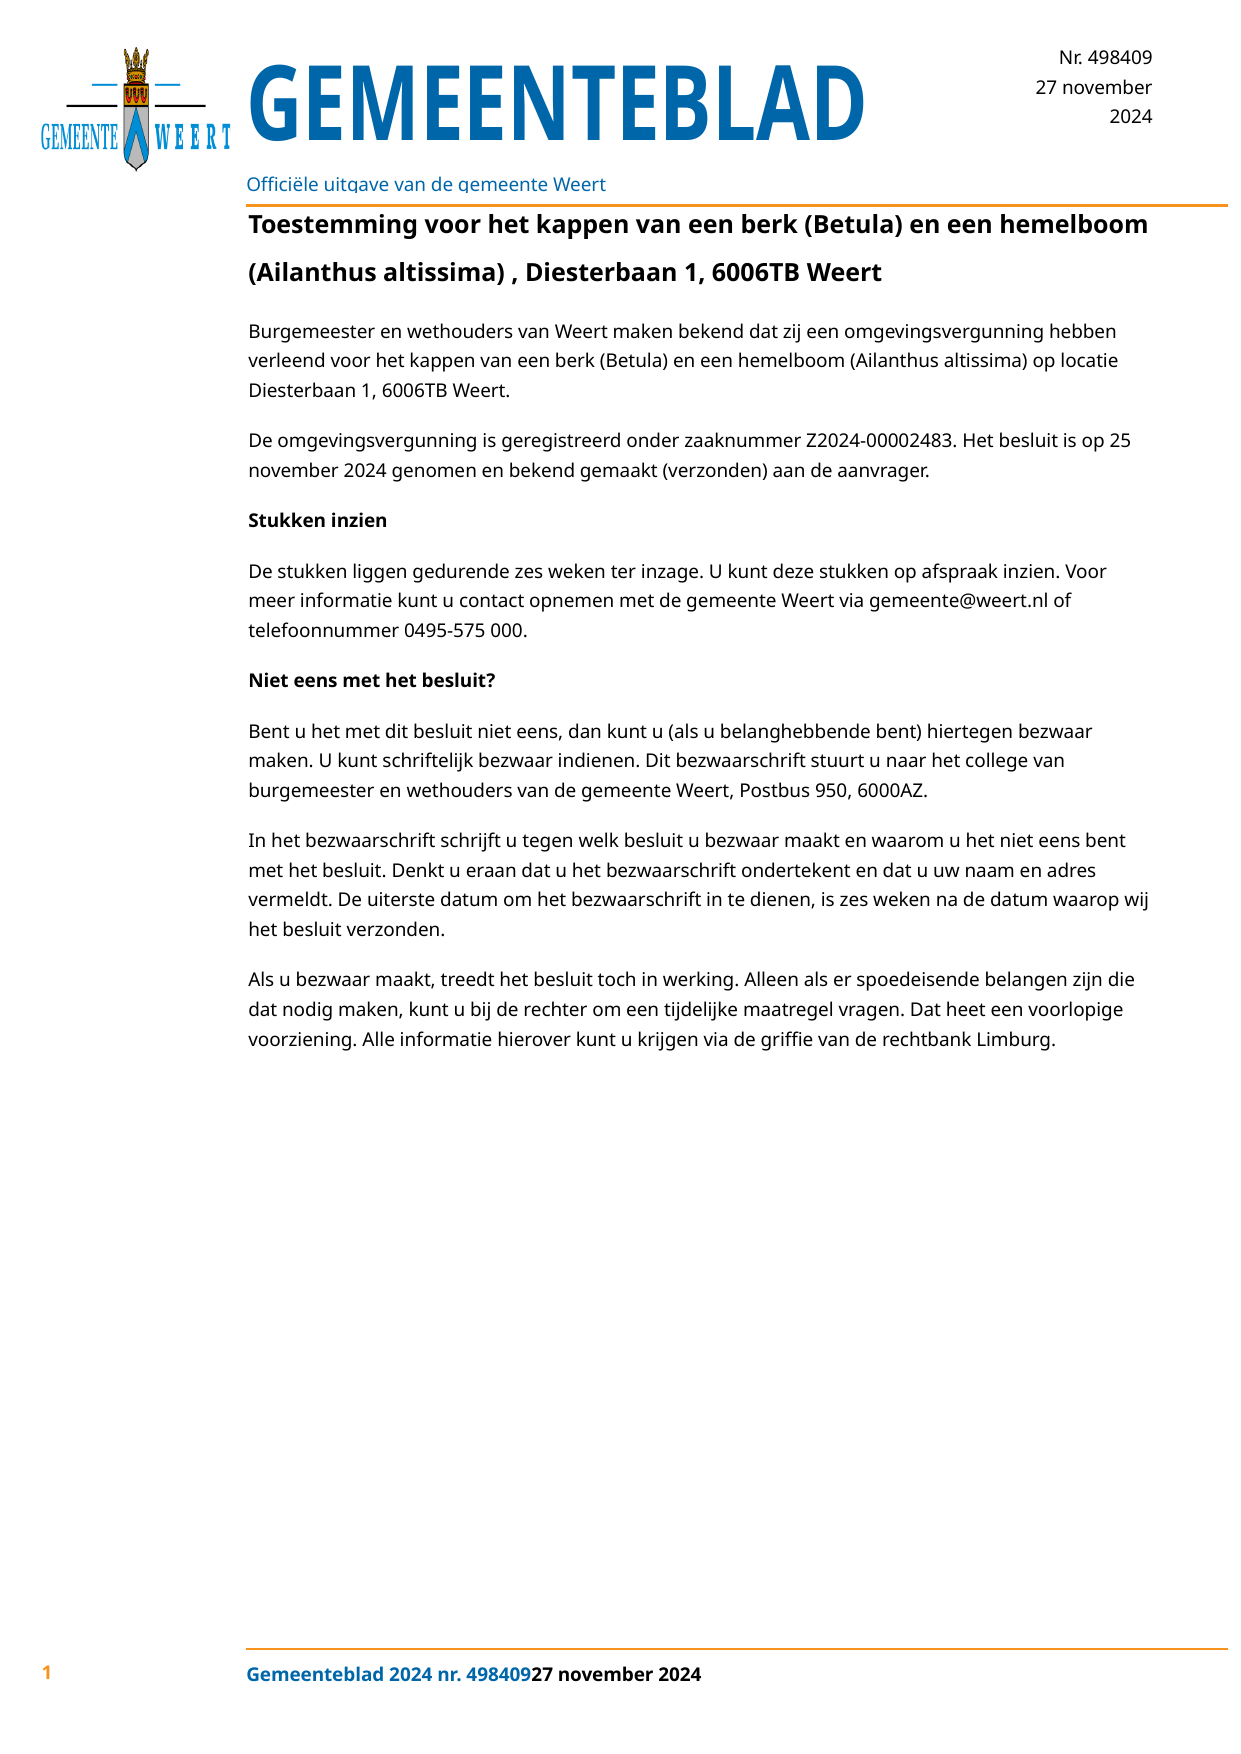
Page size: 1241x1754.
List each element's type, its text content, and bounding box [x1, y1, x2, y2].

picture [41, 47, 231, 172]
text Niet eens met het besluit? [248, 667, 1152, 693]
text In het bezwaarschrift schrijft u tegen welk besluit u bezwaar maakt en waarom u het niet eens bent met het besluit. Denkt u eraan dat u het bezwaarschrift ondertekent en dat u uw naam en adres vermeldt. De uiterste datum om het bezwaarschrift in te dienen, is zes weken na de datum waarop wij het besluit verzonden. [248, 827, 1152, 942]
text Burgemeester en wethouders van Weert maken bekend dat zij een omgevingsvergunning hebben verleend voor het kappen van een berk (Betula) en een hemelboom (Ailanthus altissima) op locatie Diesterbaan 1, 6006TB Weert. [248, 318, 1152, 403]
text Als u bezwaar maakt, treedt het besluit toch in werking. Alleen als er spoedeisende belangen zijn die dat nodig maken, kunt u bij de rechter om een tijdelijke maatregel vragen. Dat heet een voorlopige voorziening. Alle informatie hierover kunt u krijgen via de griffie van de rechtbank Limburg. [248, 967, 1152, 1052]
text Toestemming voor het kappen van een berk (Betula) en een hemelboom (Ailanthus altissima) , Diesterbaan 1, 6006TB Weert [248, 207, 1152, 288]
text De omgevingsvergunning is geregistreerd onder zaaknummer Z2024-00002483. Het besluit is op 25 november 2024 genomen en bekend gemaakt (verzonden) aan de aanvrager. [248, 427, 1152, 483]
text Stukken inzien [248, 507, 1152, 533]
text Bent u het met dit besluit niet eens, dan kunt u (als u belanghebbende bent) hiertegen bezwaar maken. U kunt schriftelijk bezwaar indienen. Dit bezwaarschrift stuurt u naar het college van burgemeester en wethouders van de gemeente Weert, Postbus 950, 6000AZ. [248, 718, 1152, 803]
text De stukken liggen gedurende zes weken ter inzage. U kunt deze stukken op afspraak inzien. Voor meer informatie kunt u contact opnemen met de gemeente Weert via gemeente@weert.nl of telefoonnummer 0495-575 000. [248, 558, 1152, 643]
